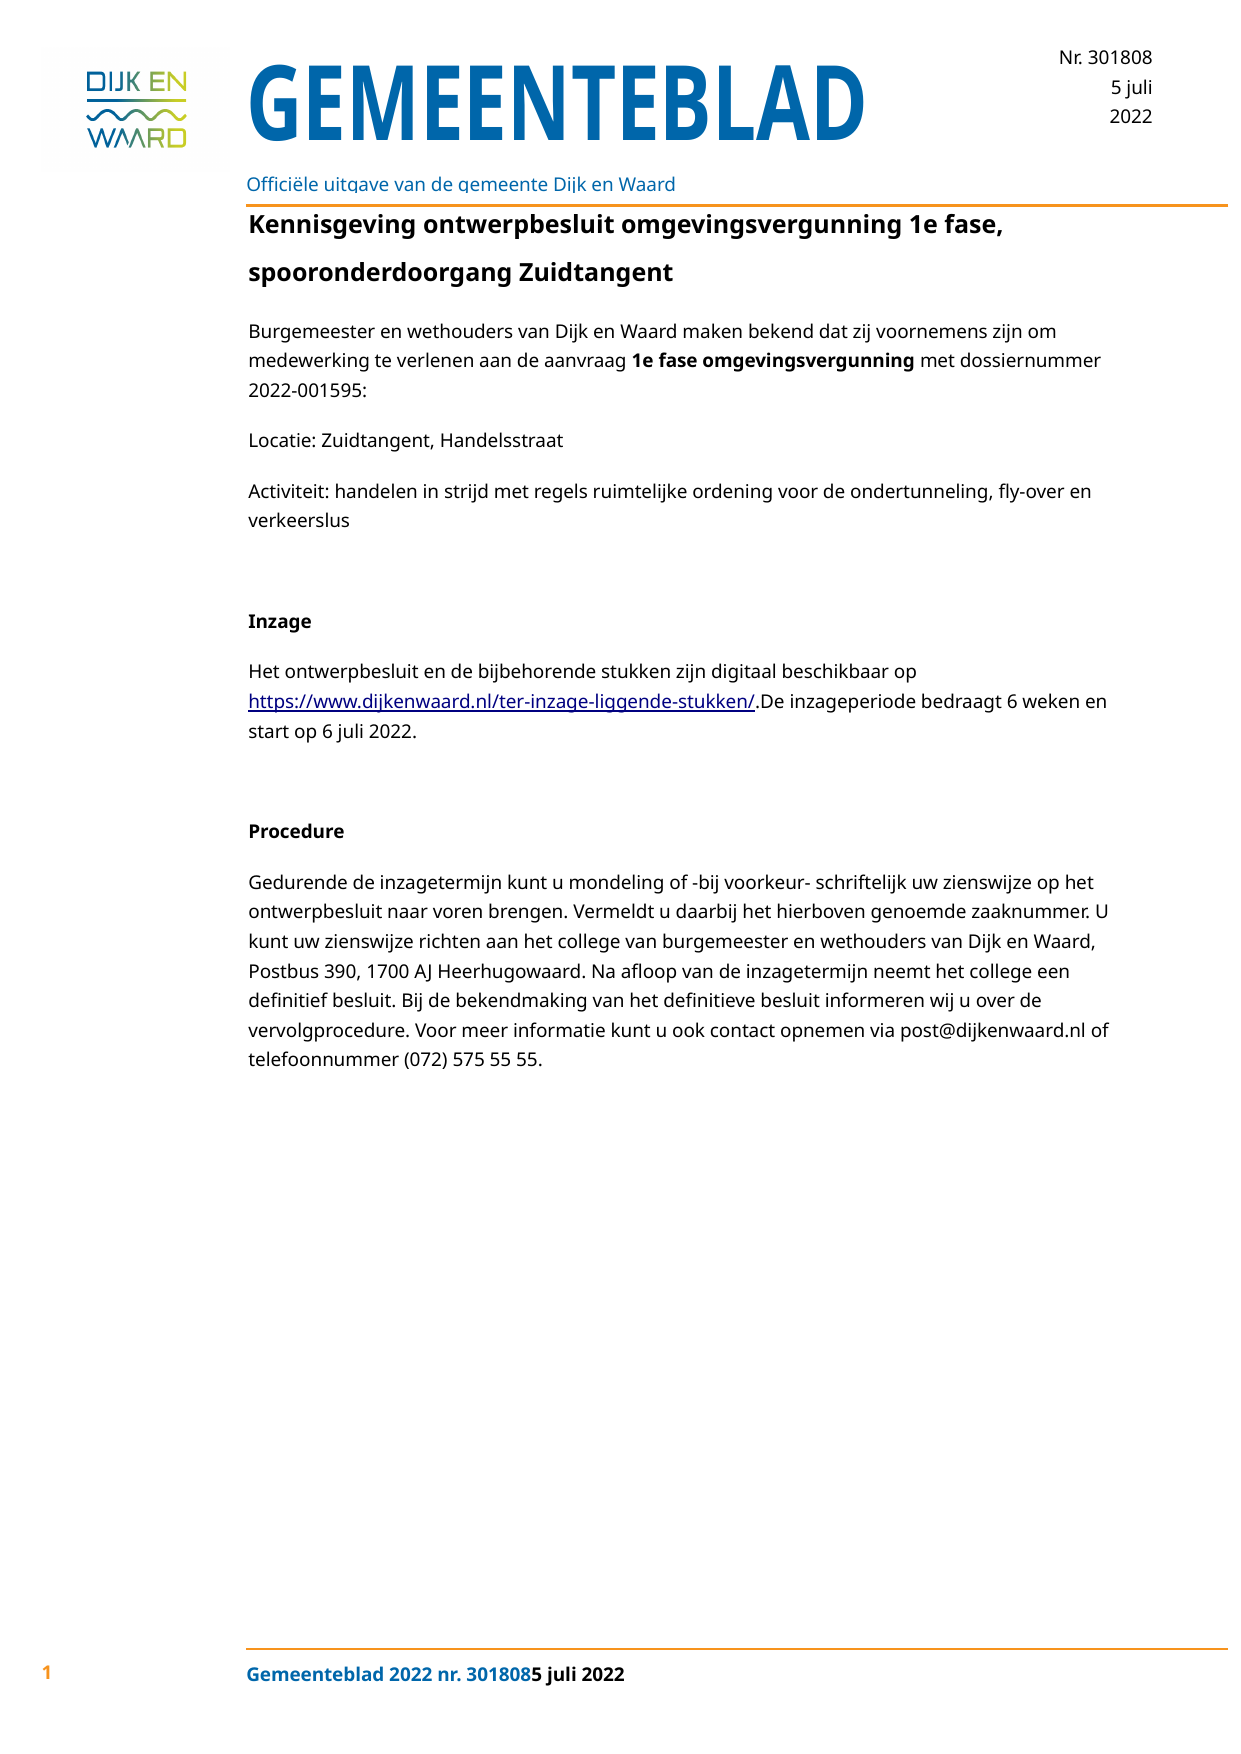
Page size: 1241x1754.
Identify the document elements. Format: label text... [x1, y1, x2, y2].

text Kennisgeving ontwerpbesluit omgevingsvergunning 1e fase, spooronderdoorgang Zuidtangent [248, 207, 1152, 288]
picture [41, 47, 231, 172]
text Locatie: Zuidtangent, Handelsstraat [248, 427, 1152, 453]
text Activiteit: handelen in strijd met regels ruimtelijke ordening voor de ondertunneling, fly-over en verkeerslus [248, 478, 1152, 533]
text Procedure [248, 819, 1152, 844]
text Het ontwerpbesluit en de bijbehorende stukken zijn digitaal beschikbaar op https://www.dijkenwaard.nl/ter-inzage-liggende-stukken/.De inzageperiode bedraagt 6 weken en start op 6 juli 2022. [248, 659, 1152, 744]
text Inzage [248, 608, 1152, 634]
text Gedurende de inzagetermijn kunt u mondeling of -bij voorkeur- schriftelijk uw zienswijze op het ontwerpbesluit naar voren brengen. Vermeldt u daarbij het hierboven genoemde zaaknummer. U kunt uw zienswijze richten aan het college van burgemeester en wethouders van Dijk en Waard, Postbus 390, 1700 AJ Heerhugowaard. Na afloop van de inzagetermijn neemt het college een definitief besluit. Bij de bekendmaking van het definitieve besluit informeren wij u over de vervolgprocedure. Voor meer informatie kunt u ook contact opnemen via post@dijkenwaard.nl of telefoonnummer (072) 575 55 55. [248, 869, 1152, 1072]
text Burgemeester en wethouders van Dijk en Waard maken bekend dat zij voornemens zijn om medewerking te verlenen aan de aanvraag 1e fase omgevingsvergunning met dossiernummer 2022-001595: [248, 318, 1152, 403]
